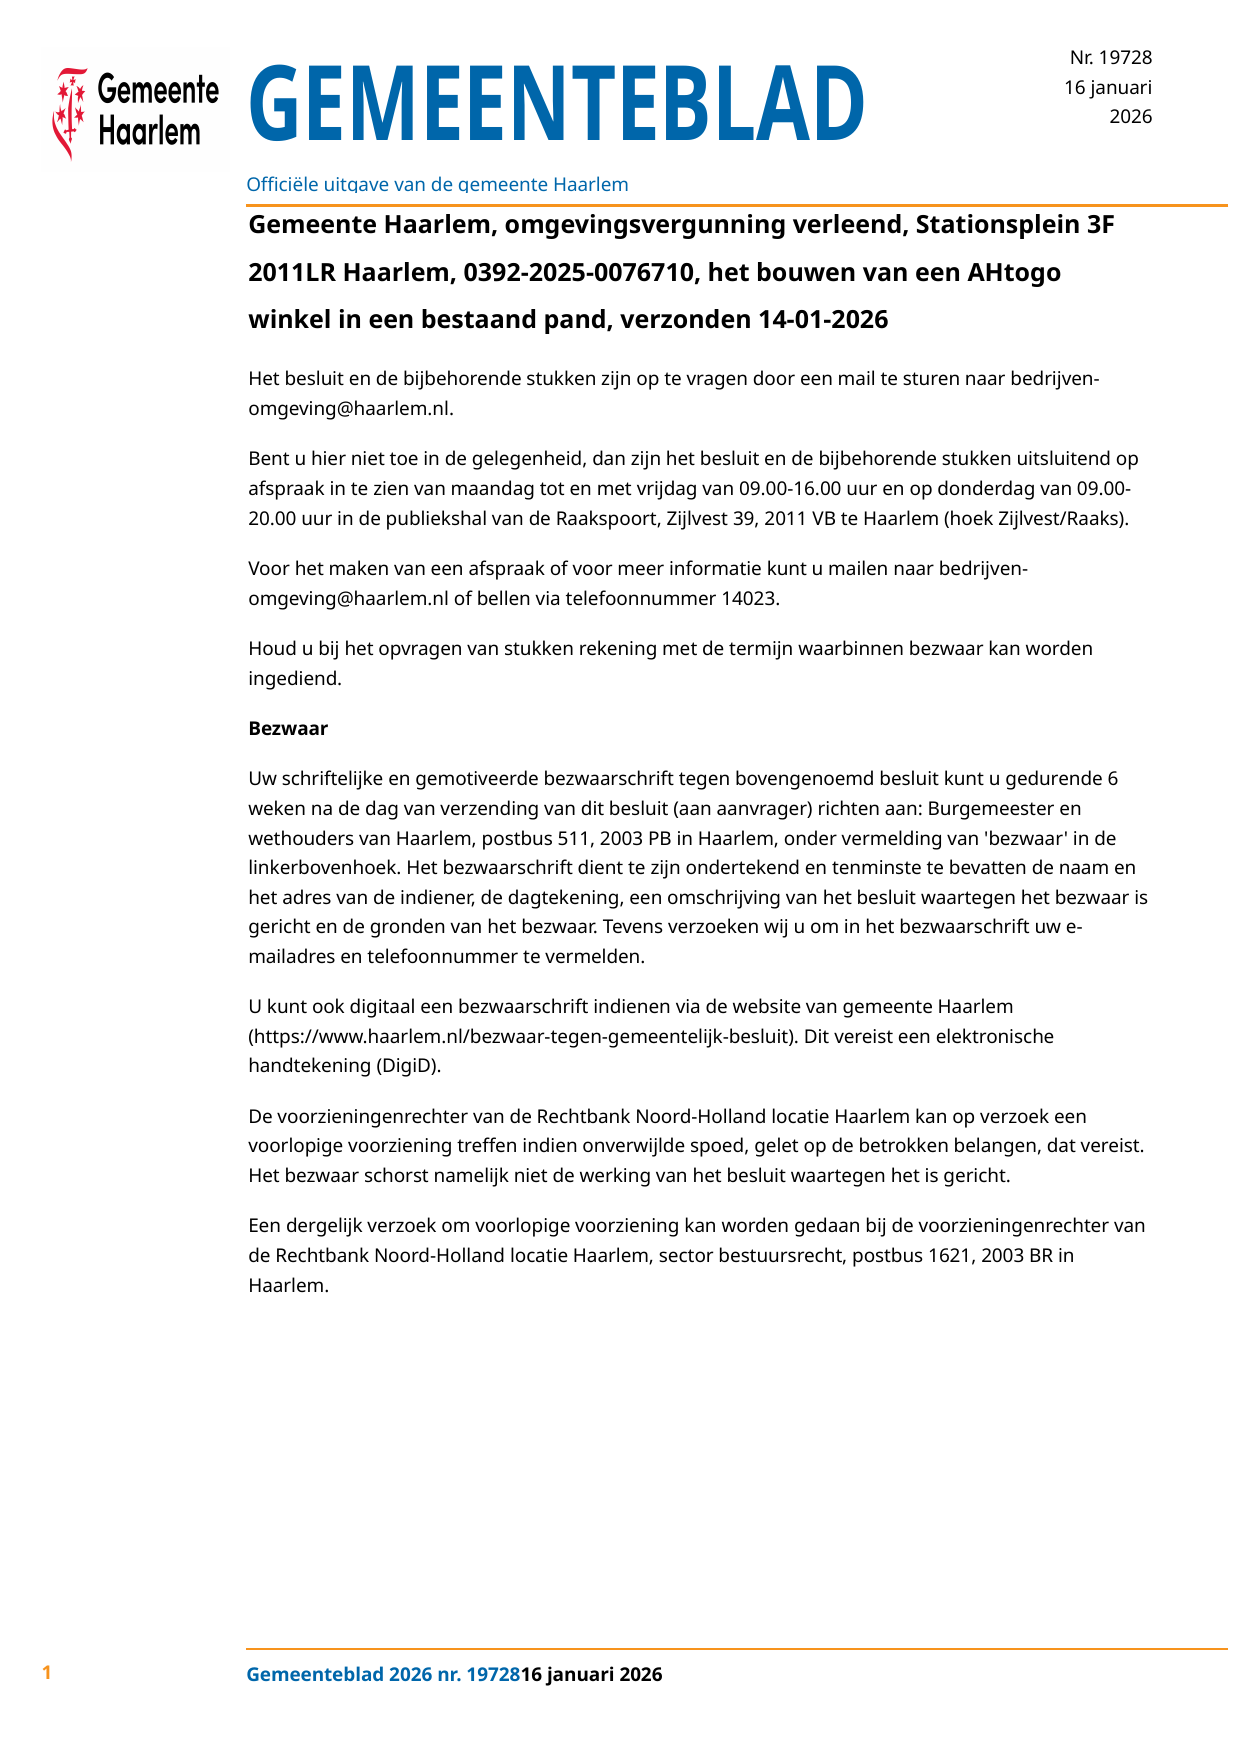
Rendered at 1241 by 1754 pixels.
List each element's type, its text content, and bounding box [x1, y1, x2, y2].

text Voor het maken van een afspraak of voor meer informatie kunt u mailen naar bedrijven-omgeving@haarlem.nl of bellen via telefoonnummer 14023. [248, 555, 1152, 610]
text De voorzieningenrechter van de Rechtbank Noord-Holland locatie Haarlem kan op verzoek een voorlopige voorziening treffen indien onverwijlde spoed, gelet op de betrokken belangen, dat vereist. Het bezwaar schorst namelijk niet de werking van het besluit waartegen het is gericht. [248, 1103, 1152, 1188]
text Een dergelijk verzoek om voorlopige voorziening kan worden gedaan bij de voorzieningenrechter van de Rechtbank Noord-Holland locatie Haarlem, sector bestuursrecht, postbus 1621, 2003 BR in Haarlem. [248, 1213, 1152, 1297]
text Het besluit en de bijbehorende stukken zijn op te vragen door een mail te sturen naar bedrijven-omgeving@haarlem.nl. [248, 366, 1152, 421]
picture [41, 47, 231, 172]
text Uw schriftelijke en gemotiveerde bezwaarschrift tegen bovengenoemd besluit kunt u gedurende 6 weken na de dag van verzending van dit besluit (aan aanvrager) richten aan: Burgemeester en wethouders van Haarlem, postbus 511, 2003 PB in Haarlem, onder vermelding van 'bezwaar' in de linkerbovenhoek. Het bezwaarschrift dient te zijn ondertekend en tenminste te bevatten de naam en het adres van de indiener, de dagtekening, een omschrijving van het besluit waartegen het bezwaar is gericht en de gronden van het bezwaar. Tevens verzoeken wij u om in het bezwaarschrift uw e-mailadres en telefoonnummer te vermelden. [248, 766, 1152, 969]
text Bezwaar [248, 715, 1152, 741]
text Bent u hier niet toe in de gelegenheid, dan zijn het besluit en de bijbehorende stukken uitsluitend op afspraak in te zien van maandag tot en met vrijdag van 09.00-16.00 uur en op donderdag van 09.00-20.00 uur in de publiekshal van de Raakspoort, Zijlvest 39, 2011 VB te Haarlem (hoek Zijlvest/Raaks). [248, 446, 1152, 530]
text Houd u bij het opvragen van stukken rekening met de termijn waarbinnen bezwaar kan worden ingediend. [248, 635, 1152, 690]
text U kunt ook digitaal een bezwaarschrift indienen via de website van gemeente Haarlem (https://www.haarlem.nl/bezwaar-tegen-gemeentelijk-besluit). Dit vereist een elektronische handtekening (DigiD). [248, 993, 1152, 1078]
text Gemeente Haarlem, omgevingsvergunning verleend, Stationsplein 3F 2011LR Haarlem, 0392-2025-0076710, het bouwen van een AHtogo winkel in een bestaand pand, verzonden 14-01-2026 [248, 207, 1152, 336]
